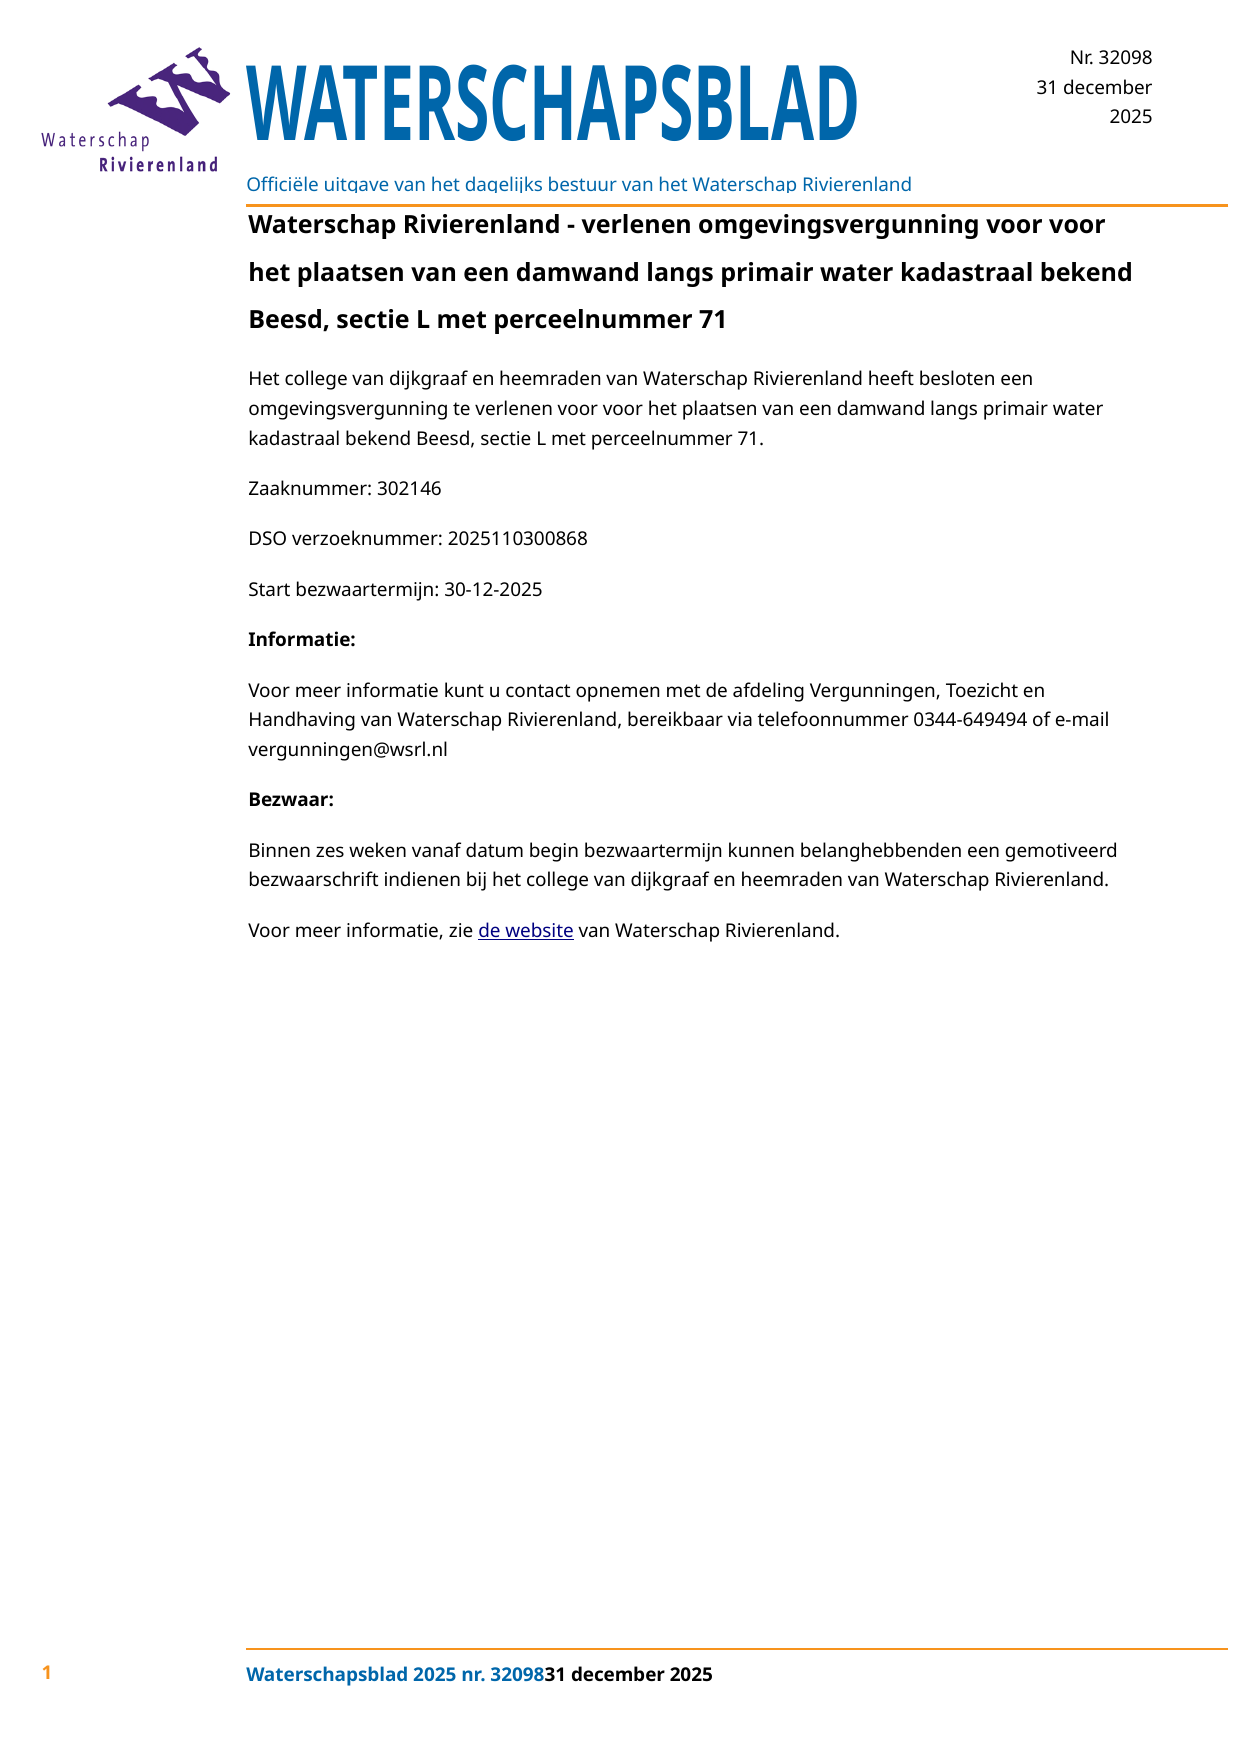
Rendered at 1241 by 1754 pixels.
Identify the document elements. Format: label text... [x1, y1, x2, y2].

text Waterschap Rivierenland - verlenen omgevingsvergunning voor voor het plaatsen van een damwand langs primair water kadastraal bekend Beesd, sectie L met perceelnummer 71 [248, 207, 1152, 336]
text Binnen zes weken vanaf datum begin bezwaartermijn kunnen belanghebbenden een gemotiveerd bezwaarschrift indienen bij het college van dijkgraaf en heemraden van Waterschap Rivierenland. [248, 837, 1152, 892]
text Voor meer informatie kunt u contact opnemen met de afdeling Vergunningen, Toezicht en Handhaving van Waterschap Rivierenland, bereikbaar via telefoonnummer 0344-649494 of e-mail vergunningen@wsrl.nl [248, 677, 1152, 762]
text Start bezwaartermijn: 30-12-2025 [248, 576, 1152, 602]
text Het college van dijkgraaf en heemraden van Waterschap Rivierenland heeft besloten een omgevingsvergunning te verlenen voor voor het plaatsen van een damwand langs primair water kadastraal bekend Beesd, sectie L met perceelnummer 71. [248, 366, 1152, 450]
text Zaaknummer: 302146 [248, 475, 1152, 501]
picture [41, 47, 231, 172]
text Voor meer informatie, zie de website van Waterschap Rivierenland. [248, 917, 1152, 942]
text Informatie: [248, 626, 1152, 652]
text DSO verzoeknummer: 2025110300868 [248, 526, 1152, 551]
text Bezwaar: [248, 786, 1152, 812]
